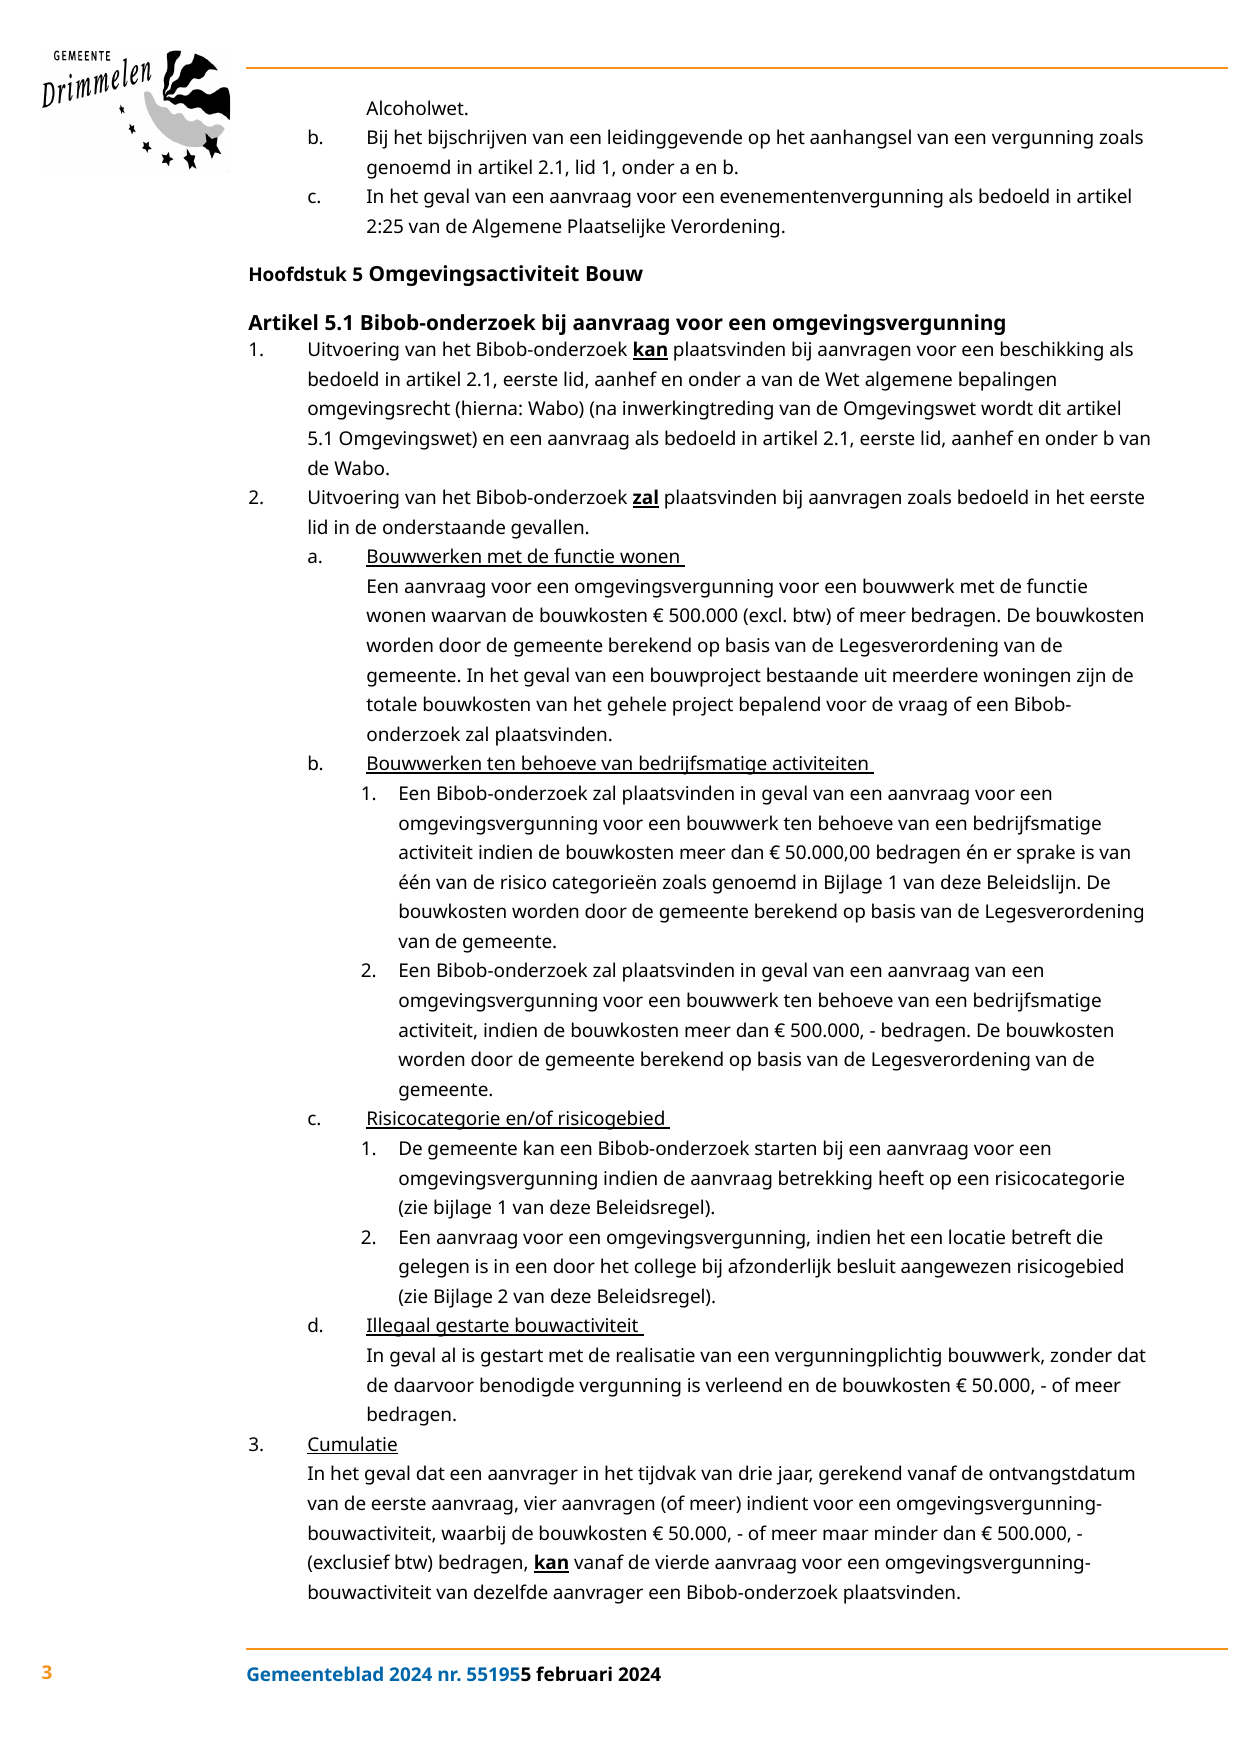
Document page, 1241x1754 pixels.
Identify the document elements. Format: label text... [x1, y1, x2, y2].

text Hoofdstuk 5 Omgevingsactiviteit Bouw [248, 259, 1152, 287]
list In het geval van een aanvraag voor een evenementenvergunning als bedoeld in artikel 2:25 van de Algemene Plaatselijke Verordening. [307, 183, 1152, 239]
list Een aanvraag voor een omgevingsvergunning, indien het een locatie betreft die gelegen is in een door het college bij afzonderlijk besluit aangewezen risicogebied (zie Bijlage 2 van deze Beleidsregel). [361, 1224, 1152, 1309]
list Bouwwerken met de functie wonen [307, 543, 1152, 569]
list Bij het bijschrijven van een leidinggevende op het aanhangsel van een vergunning zoals genoemd in artikel 2.1, lid 1, onder a en b. [307, 124, 1152, 180]
list Een Bibob-onderzoek zal plaatsvinden in geval van een aanvraag van een omgevingsvergunning voor een bouwwerk ten behoeve van een bedrijfsmatige activiteit, indien de bouwkosten meer dan € 500.000, - bedragen. De bouwkosten worden door de gemeente berekend op basis van de Legesverordening van de gemeente. [361, 958, 1152, 1102]
list Uitvoering van het Bibob-onderzoek kan plaatsvinden bij aanvragen voor een beschikking als bedoeld in artikel 2.1, eerste lid, aanhef en onder a van de Wet algemene bepalingen omgevingsrecht (hierna: Wabo) (na inwerkingtreding van de Omgevingswet wordt dit artikel 5.1 Omgevingswet) en een aanvraag als bedoeld in artikel 2.1, eerste lid, aanhef en onder b van de Wabo. [248, 336, 1152, 481]
list Een aanvraag voor een omgevingsvergunning voor een bouwwerk met de functie wonen waarvan de bouwkosten € 500.000 (excl. btw) of meer bedragen. De bouwkosten worden door de gemeente berekend op basis van de Legesverordening van de gemeente. In het geval van een bouwproject bestaande uit meerdere woningen zijn de totale bouwkosten van het gehele project bepalend voor de vraag of een Bibob-onderzoek zal plaatsvinden. [307, 573, 1152, 747]
list Alcoholwet. [307, 95, 1152, 121]
list Risicocategorie en/of risicogebied [307, 1106, 1152, 1131]
list Bouwwerken ten behoeve van bedrijfsmatige activiteiten [307, 751, 1152, 776]
list Uitvoering van het Bibob-onderzoek zal plaatsvinden bij aanvragen zoals bedoeld in het eerste lid in de onderstaande gevallen. [248, 484, 1152, 540]
picture [41, 47, 231, 172]
list De gemeente kan een Bibob-onderzoek starten bij een aanvraag voor een omgevingsvergunning indien de aanvraag betrekking heeft op een risicocategorie (zie bijlage 1 van deze Beleidsregel). [361, 1135, 1152, 1220]
list Een Bibob-onderzoek zal plaatsvinden in geval van een aanvraag voor een omgevingsvergunning voor een bouwwerk ten behoeve van een bedrijfsmatige activiteit indien de bouwkosten meer dan € 50.000,00 bedragen én er sprake is van één van de risico categorieën zoals genoemd in Bijlage 1 van deze Beleidslijn. De bouwkosten worden door de gemeente berekend op basis van de Legesverordening van de gemeente. [361, 780, 1152, 954]
list In geval al is gestart met de realisatie van een vergunningplichtig bouwwerk, zonder dat de daarvoor benodigde vergunning is verleend en de bouwkosten € 50.000, - of meer bedragen. [307, 1342, 1152, 1427]
text Artikel 5.1 Bibob-onderzoek bij aanvraag voor een omgevingsvergunning [248, 308, 1152, 336]
list Cumulatie [248, 1431, 1152, 1457]
list Illegaal gestarte bouwactiviteit [307, 1313, 1152, 1338]
list In het geval dat een aanvrager in het tijdvak van drie jaar, gerekend vanaf de ontvangstdatum van de eerste aanvraag, vier aanvragen (of meer) indient voor een omgevingsvergunning-bouwactiviteit, waarbij de bouwkosten € 50.000, - of meer maar minder dan € 500.000, - (exclusief btw) bedragen, kan vanaf de vierde aanvraag voor een omgevingsvergunning-bouwactiviteit van dezelfde aanvrager een Bibob-onderzoek plaatsvinden. [248, 1461, 1152, 1605]
